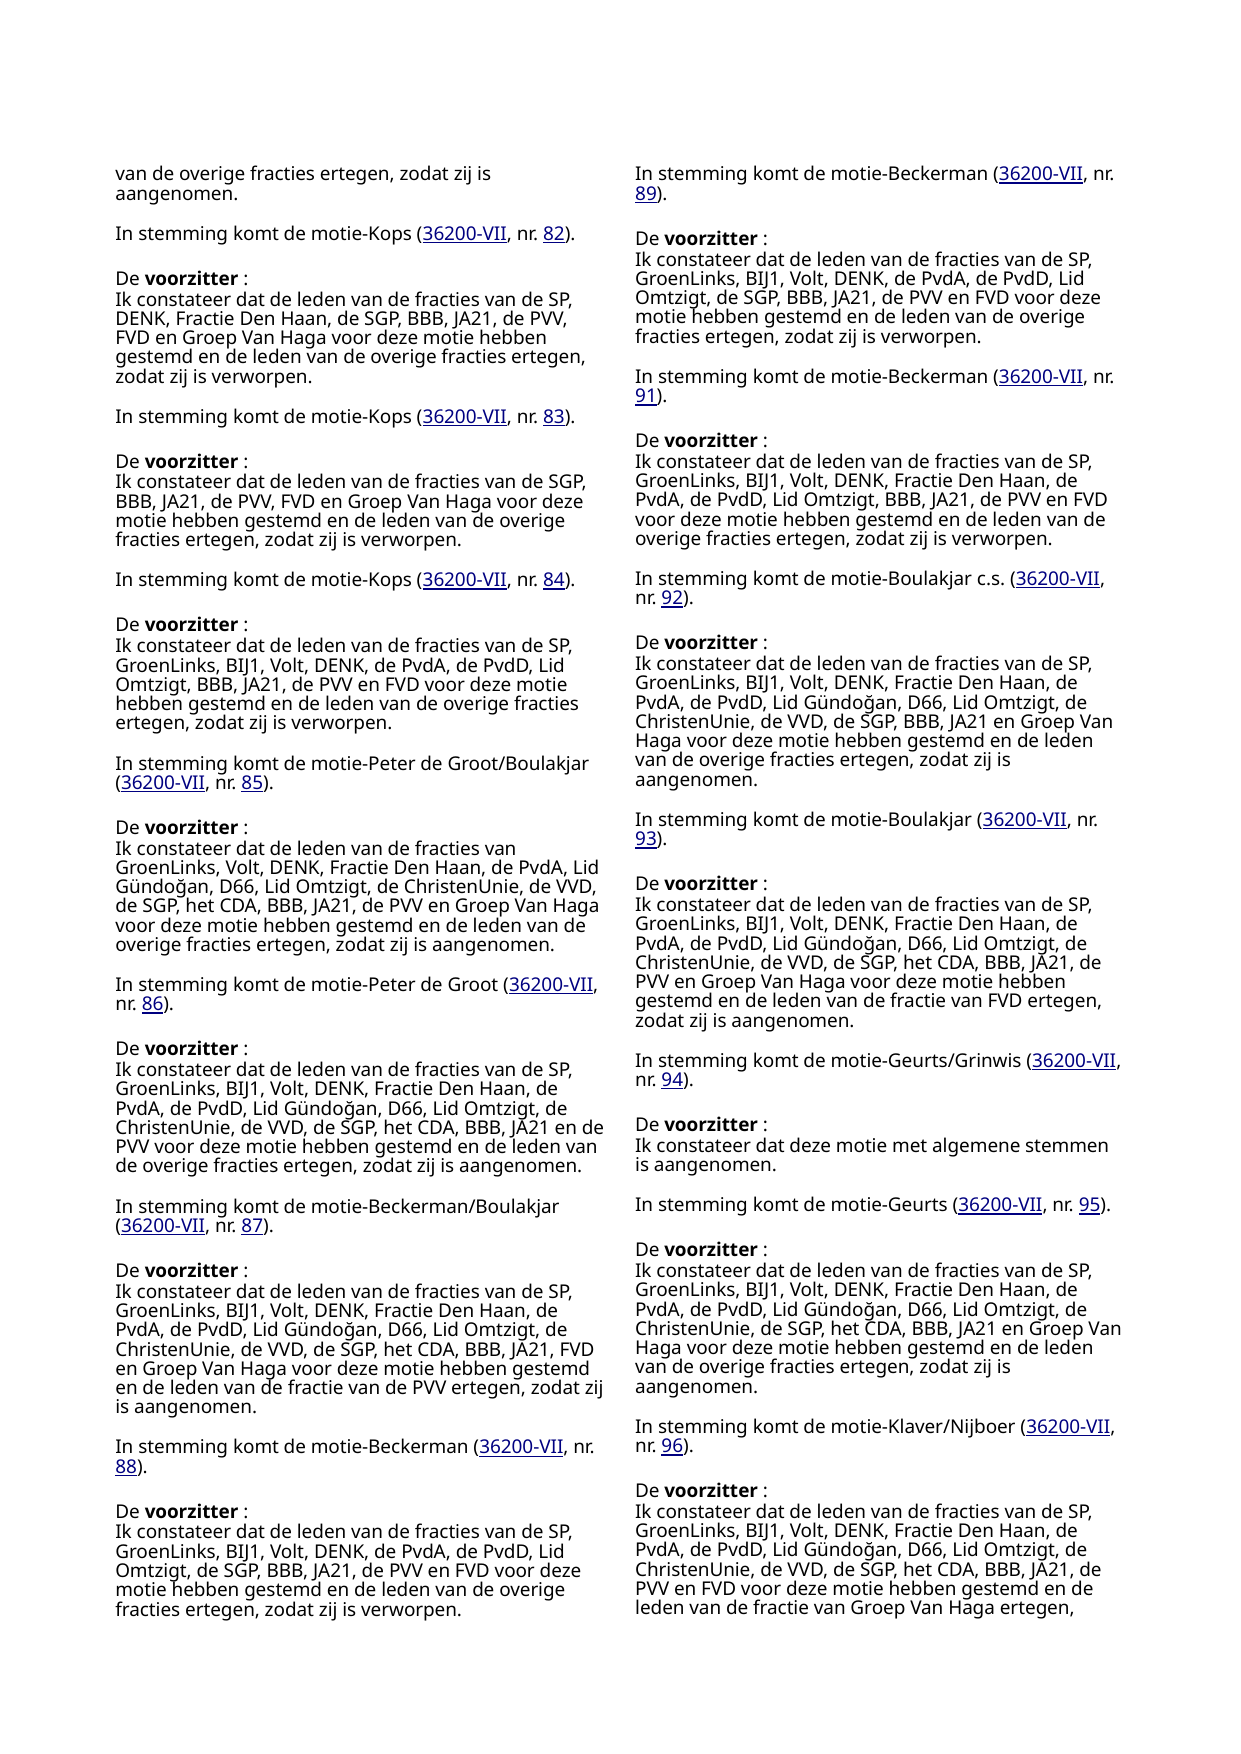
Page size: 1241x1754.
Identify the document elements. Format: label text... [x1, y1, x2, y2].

text De voorzitter : [635, 629, 1125, 655]
text Ik constateer dat deze motie met algemene stemmen is aangenomen. [635, 1137, 1125, 1175]
text Ik constateer dat de leden van de fracties van de SP, GroenLinks, BIJ1, Volt, DENK, de PvdA, de PvdD, Lid Omtzigt, BBB, JA21, de PVV en FVD voor deze motie hebben gestemd en de leden van de overige fracties ertegen, zodat zij is verworpen. [115, 637, 605, 734]
text De voorzitter : [115, 265, 605, 291]
text In stemming komt de motie-Beckerman (36200-VII, nr. 88). [115, 1438, 605, 1477]
text De voorzitter : [635, 870, 1125, 896]
text De voorzitter : [635, 1477, 1125, 1503]
text Ik constateer dat de leden van de fracties van de SP, GroenLinks, BIJ1, Volt, DENK, Fractie Den Haan, de PvdA, de PvdD, Lid Gündoğan, D66, Lid Omtzigt, de ChristenUnie, de VVD, de SGP, BBB, JA21 en Groep Van Haga voor deze motie hebben gestemd en de leden van de overige fracties ertegen, zodat zij is aangenomen. [635, 655, 1125, 790]
text De voorzitter : [115, 1035, 605, 1061]
text Ik constateer dat de leden van de fracties van de SP, GroenLinks, BIJ1, Volt, DENK, Fractie Den Haan, de PvdA, de PvdD, Lid Gündoğan, D66, Lid Omtzigt, de ChristenUnie, de SGP, het CDA, BBB, JA21 en Groep Van Haga voor deze motie hebben gestemd en de leden van de overige fracties ertegen, zodat zij is aangenomen. [635, 1262, 1125, 1397]
text In stemming komt de motie-Geurts/Grinwis (36200-VII, nr. 94). [635, 1052, 1125, 1090]
text De voorzitter : [115, 814, 605, 839]
text In stemming komt de motie-Boulakjar c.s. (36200-VII, nr. 92). [635, 570, 1125, 608]
text De voorzitter : [635, 1111, 1125, 1137]
text In stemming komt de motie-Peter de Groot (36200-VII, nr. 86). [115, 976, 605, 1014]
text In stemming komt de motie-Peter de Groot/Boulakjar (36200-VII, nr. 85). [115, 754, 605, 793]
text De voorzitter : [115, 1498, 605, 1523]
text Ik constateer dat de leden van de fracties van GroenLinks, Volt, DENK, Fractie Den Haan, de PvdA, Lid Gündoğan, D66, Lid Omtzigt, de ChristenUnie, de VVD, de SGP, het CDA, BBB, JA21, de PVV en Groep Van Haga voor deze motie hebben gestemd en de leden van de overige fracties ertegen, zodat zij is aangenomen. [115, 839, 605, 955]
text In stemming komt de motie-Kops (36200-VII, nr. 84). [115, 571, 605, 591]
text Ik constateer dat de leden van de fracties van de SP, DENK, Fractie Den Haan, de SGP, BBB, JA21, de PVV, FVD en Groep Van Haga voor deze motie hebben gestemd en de leden van de overige fracties ertegen, zodat zij is verworpen. [115, 291, 605, 387]
text De voorzitter : [115, 1257, 605, 1283]
text Ik constateer dat de leden van de fracties van de SP, GroenLinks, BIJ1, Volt, DENK, Fractie Den Haan, de PvdA, de PvdD, Lid Omtzigt, BBB, JA21, de PVV en FVD voor deze motie hebben gestemd en de leden van de overige fracties ertegen, zodat zij is verworpen. [635, 453, 1125, 549]
text In stemming komt de motie-Klaver/Nijboer (36200-VII, nr. 96). [635, 1418, 1125, 1456]
text In stemming komt de motie-Beckerman (36200-VII, nr. 91). [635, 368, 1125, 406]
text van de overige fracties ertegen, zodat zij is aangenomen. [115, 165, 605, 204]
text De voorzitter : [115, 612, 605, 637]
text De voorzitter : [635, 225, 1125, 251]
text In stemming komt de motie-Kops (36200-VII, nr. 83). [115, 408, 605, 427]
text Ik constateer dat de leden van de fracties van de SGP, BBB, JA21, de PVV, FVD en Groep Van Haga voor deze motie hebben gestemd en de leden van de overige fracties ertegen, zodat zij is verworpen. [115, 473, 605, 551]
text De voorzitter : [635, 427, 1125, 453]
text In stemming komt de motie-Kops (36200-VII, nr. 82). [115, 225, 605, 244]
text Ik constateer dat de leden van de fracties van de SP, GroenLinks, BIJ1, Volt, DENK, Fractie Den Haan, de PvdA, de PvdD, Lid Gündoğan, D66, Lid Omtzigt, de ChristenUnie, de VVD, de SGP, het CDA, BBB, JA21, de PVV en Groep Van Haga voor deze motie hebben gestemd en de leden van de fractie van FVD ertegen, zodat zij is aangenomen. [635, 896, 1125, 1031]
text Ik constateer dat de leden van de fracties van de SP, GroenLinks, BIJ1, Volt, DENK, Fractie Den Haan, de PvdA, de PvdD, Lid Gündoğan, D66, Lid Omtzigt, de ChristenUnie, de VVD, de SGP, het CDA, BBB, JA21, de PVV en FVD voor deze motie hebben gestemd en de leden van de fractie van Groep Van Haga ertegen, [635, 1503, 1125, 1618]
text In stemming komt de motie-Geurts (36200-VII, nr. 95). [635, 1196, 1125, 1215]
text In stemming komt de motie-Beckerman (36200-VII, nr. 89). [635, 165, 1125, 204]
text In stemming komt de motie-Boulakjar (36200-VII, nr. 93). [635, 811, 1125, 849]
text Ik constateer dat de leden van de fracties van de SP, GroenLinks, BIJ1, Volt, DENK, de PvdA, de PvdD, Lid Omtzigt, de SGP, BBB, JA21, de PVV en FVD voor deze motie hebben gestemd en de leden van de overige fracties ertegen, zodat zij is verworpen. [115, 1523, 605, 1620]
text De voorzitter : [115, 448, 605, 473]
text De voorzitter : [635, 1236, 1125, 1262]
text Ik constateer dat de leden van de fracties van de SP, GroenLinks, BIJ1, Volt, DENK, de PvdA, de PvdD, Lid Omtzigt, de SGP, BBB, JA21, de PVV en FVD voor deze motie hebben gestemd en de leden van de overige fracties ertegen, zodat zij is verworpen. [635, 251, 1125, 347]
text In stemming komt de motie-Beckerman/Boulakjar (36200-VII, nr. 87). [115, 1198, 605, 1236]
text Ik constateer dat de leden van de fracties van de SP, GroenLinks, BIJ1, Volt, DENK, Fractie Den Haan, de PvdA, de PvdD, Lid Gündoğan, D66, Lid Omtzigt, de ChristenUnie, de VVD, de SGP, het CDA, BBB, JA21, FVD en Groep Van Haga voor deze motie hebben gestemd en de leden van de fractie van de PVV ertegen, zodat zij is aangenomen. [115, 1283, 605, 1418]
text Ik constateer dat de leden van de fracties van de SP, GroenLinks, BIJ1, Volt, DENK, Fractie Den Haan, de PvdA, de PvdD, Lid Gündoğan, D66, Lid Omtzigt, de ChristenUnie, de VVD, de SGP, het CDA, BBB, JA21 en de PVV voor deze motie hebben gestemd en de leden van de overige fracties ertegen, zodat zij is aangenomen. [115, 1061, 605, 1177]
